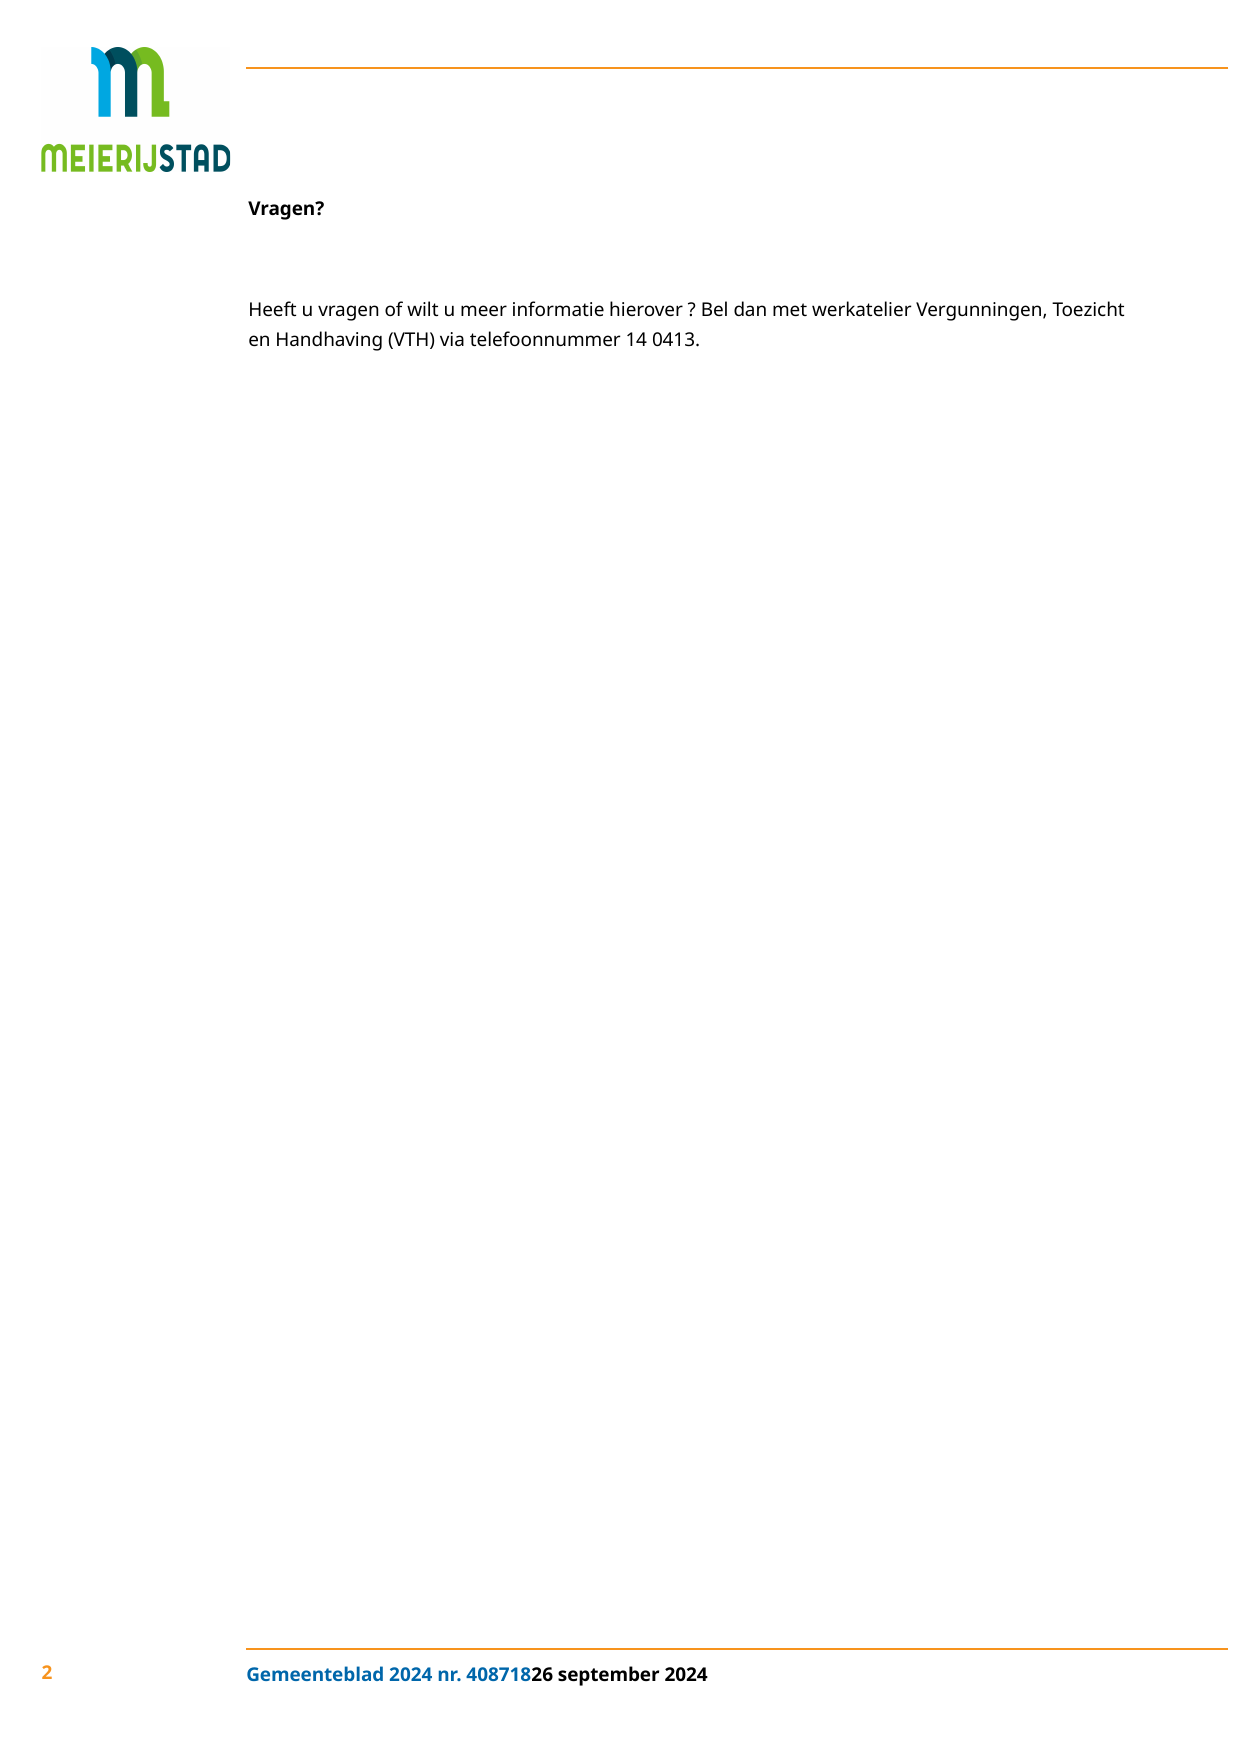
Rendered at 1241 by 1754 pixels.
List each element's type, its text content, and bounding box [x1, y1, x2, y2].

text Heeft u vragen of wilt u meer informatie hierover ? Bel dan met werkatelier Vergunningen, Toezicht en Handhaving (VTH) via telefoonnummer 14 0413. [248, 296, 1152, 352]
picture [41, 47, 231, 172]
text Vragen? [248, 196, 1152, 221]
